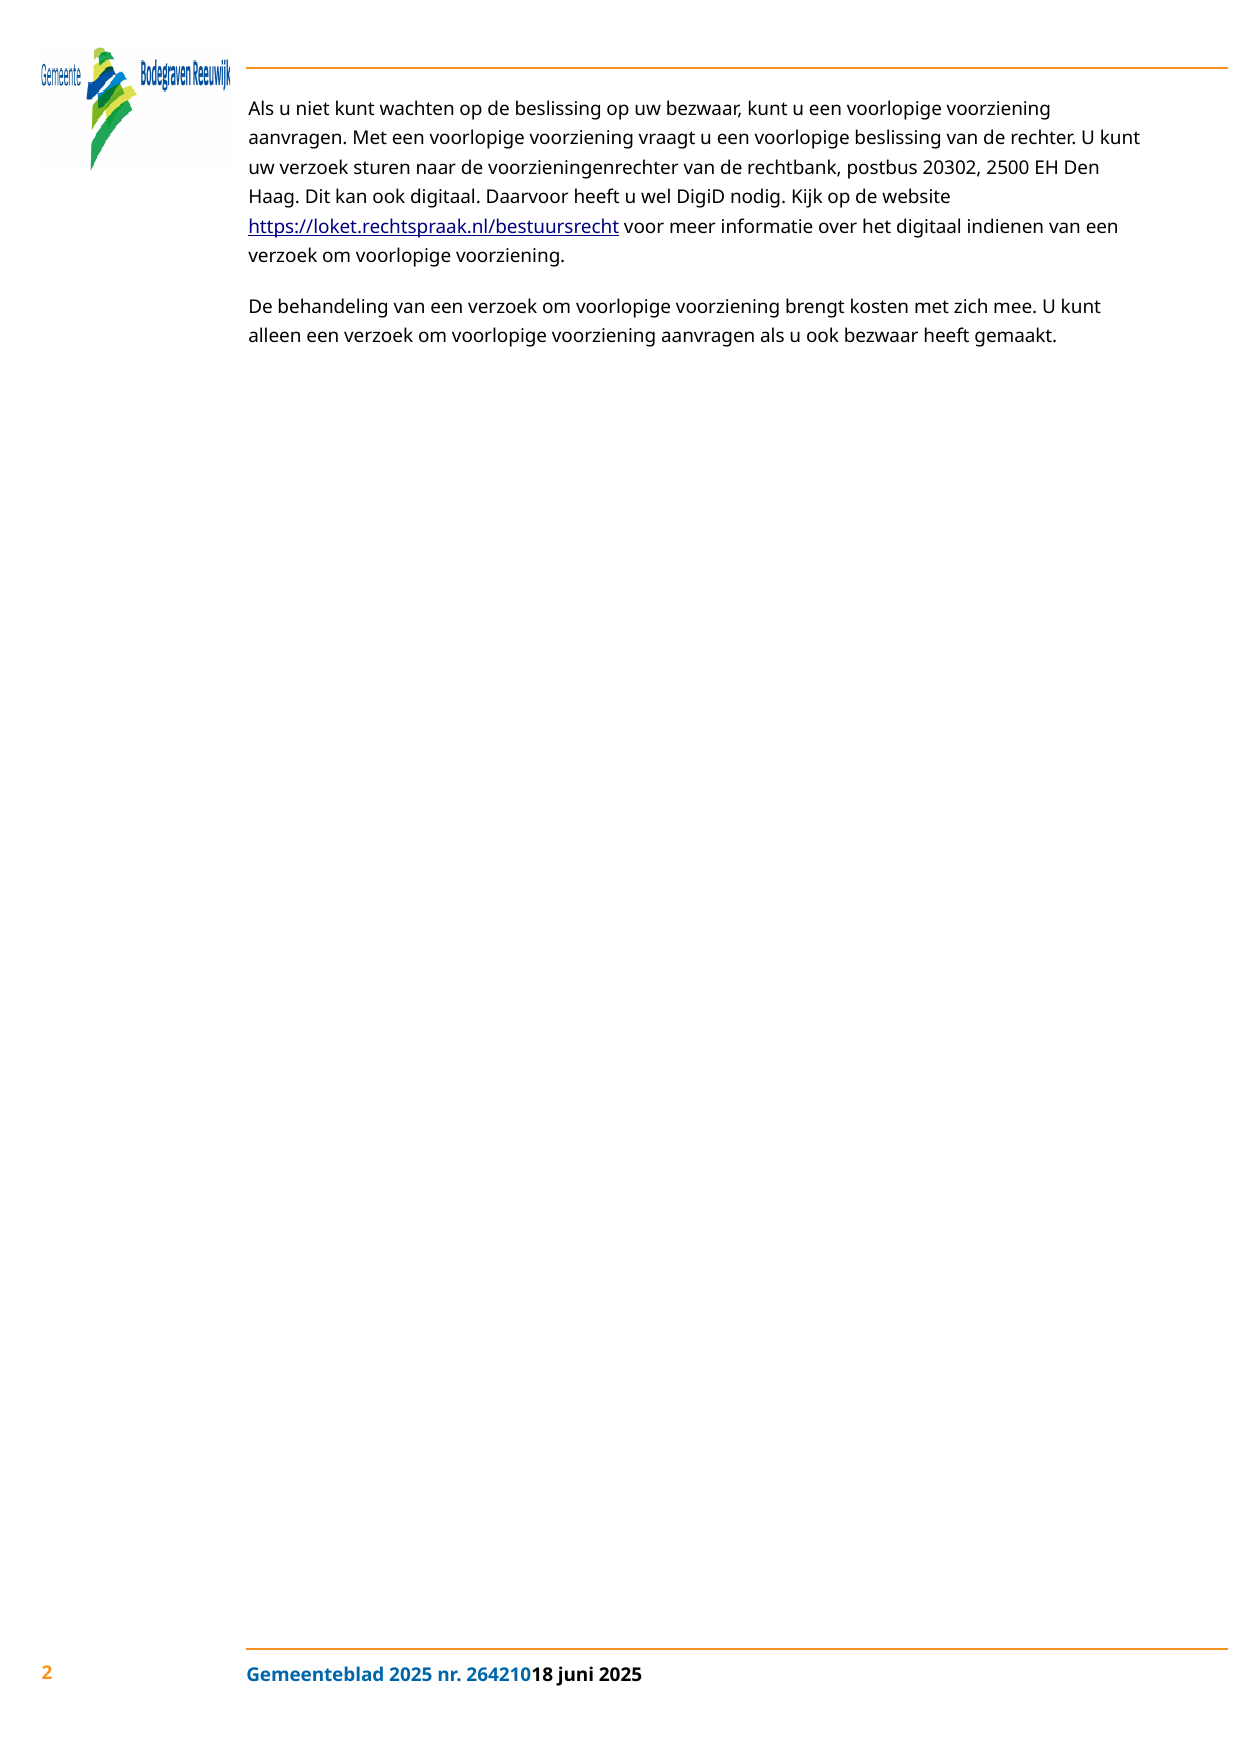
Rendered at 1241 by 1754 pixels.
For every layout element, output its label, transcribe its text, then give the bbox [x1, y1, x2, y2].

text De behandeling van een verzoek om voorlopige voorziening brengt kosten met zich mee. U kunt alleen een verzoek om voorlopige voorziening aanvragen als u ook bezwaar heeft gemaakt. [248, 293, 1152, 348]
picture [41, 47, 231, 172]
text Als u niet kunt wachten op de beslissing op uw bezwaar, kunt u een voorlopige voorziening aanvragen. Met een voorlopige voorziening vraagt u een voorlopige beslissing van de rechter. U kunt uw verzoek sturen naar de voorzieningenrechter van de rechtbank, postbus 20302, 2500 EH Den Haag. Dit kan ook digitaal. Daarvoor heeft u wel DigiD nodig. Kijk op de website https://loket.rechtspraak.nl/bestuursrecht voor meer informatie over het digitaal indienen van een verzoek om voorlopige voorziening. [248, 95, 1152, 268]
